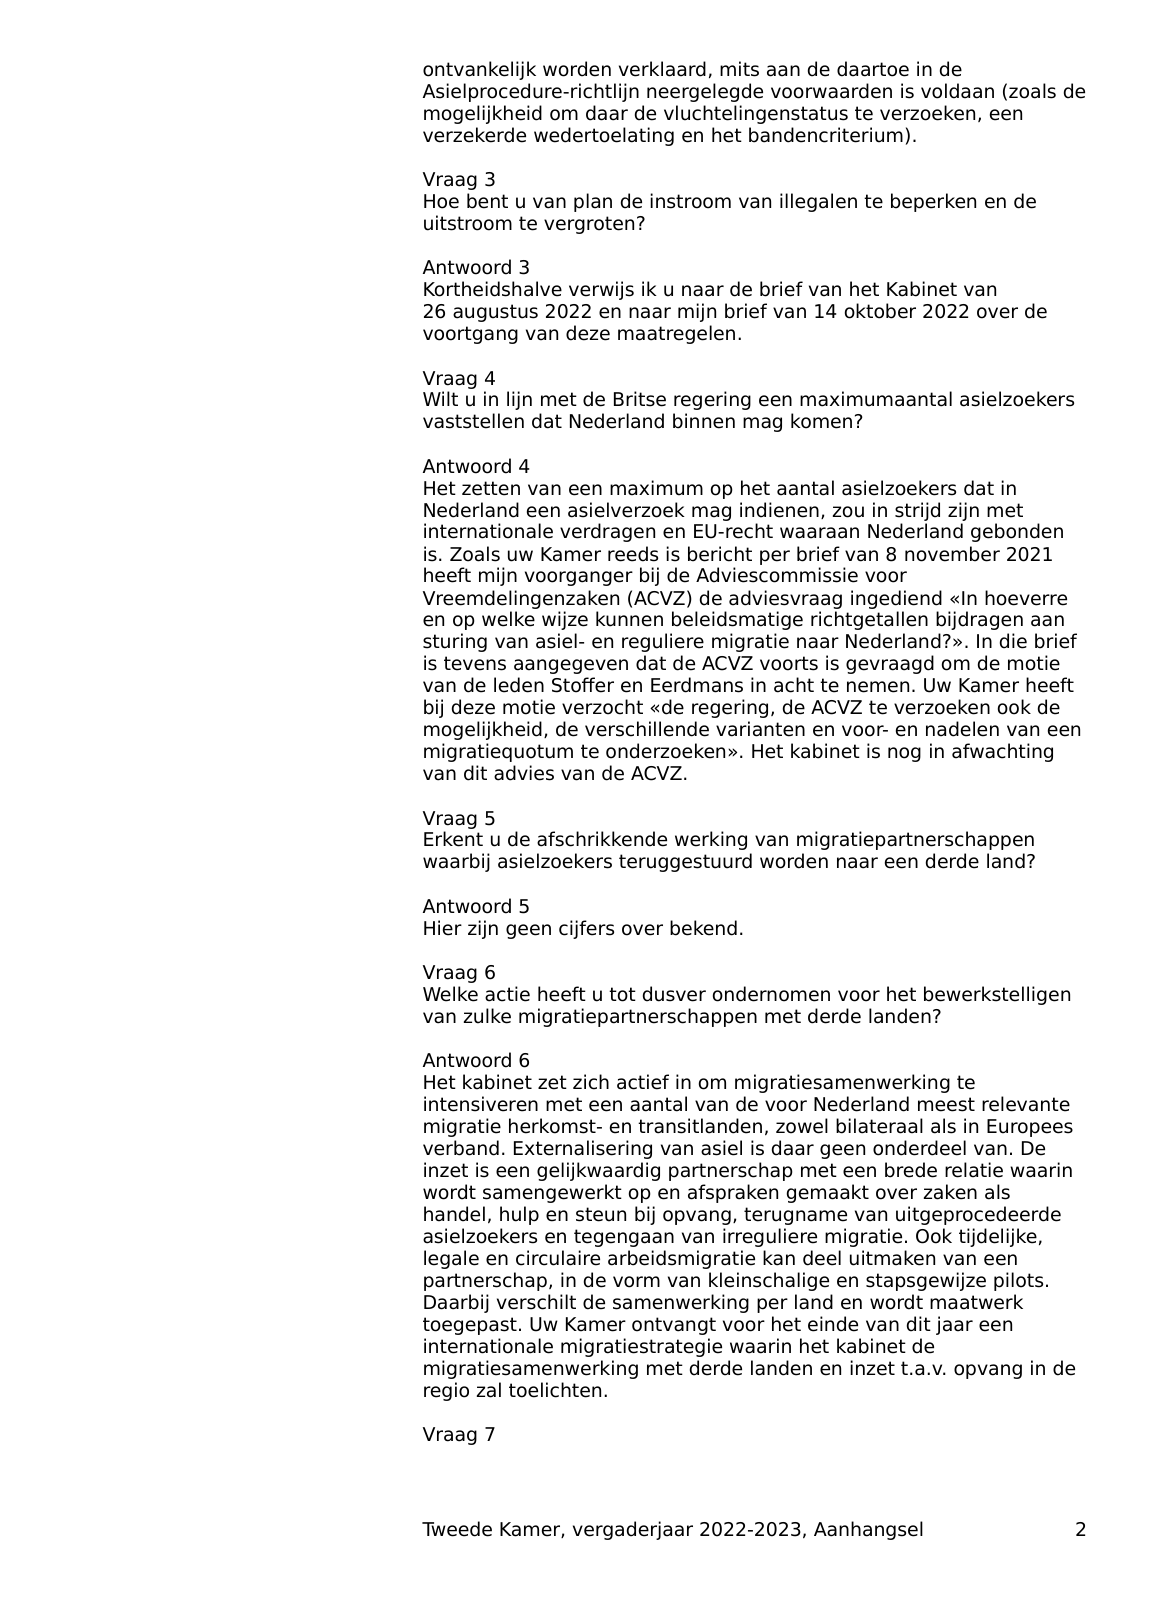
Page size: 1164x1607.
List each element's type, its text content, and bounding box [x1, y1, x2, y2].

text Hier zijn geen cijfers over bekend. [422, 917, 1087, 939]
text Antwoord 4 [422, 456, 1087, 477]
text Vraag 7 [422, 1424, 1087, 1446]
text Welke actie heeft u tot dusver ondernomen voor het bewerkstelligen van zulke migratiepartnerschappen met derde landen? [422, 984, 1087, 1028]
text Antwoord 3 [422, 257, 1087, 279]
text Vraag 3 [422, 169, 1087, 191]
text Wilt u in lijn met de Britse regering een maximumaantal asielzoekers vaststellen dat Nederland binnen mag komen? [422, 389, 1087, 433]
text Kortheidshalve verwijs ik u naar de brief van het Kabinet van 26 augustus 2022 en naar mijn brief van 14 oktober 2022 over de voortgang van deze maatregelen. [422, 279, 1087, 345]
text Vraag 4 [422, 367, 1087, 389]
text Vraag 6 [422, 962, 1087, 984]
text Antwoord 5 [422, 896, 1087, 917]
text Vraag 5 [422, 807, 1087, 829]
text Antwoord 6 [422, 1050, 1087, 1072]
text Hoe bent u van plan de instroom van illegalen te beperken en de uitstroom te vergroten? [422, 191, 1087, 235]
text ontvankelijk worden verklaard, mits aan de daartoe in de Asielprocedure-richtlijn neergelegde voorwaarden is voldaan (zoals de mogelijkheid om daar de vluchtelingenstatus te verzoeken, een verzekerde wedertoelating en het bandencriterium). [422, 59, 1087, 147]
text Het kabinet zet zich actief in om migratiesamenwerking te intensiveren met een aantal van de voor Nederland meest relevante migratie herkomst- en transitlanden, zowel bilateraal als in Europees verband. Externalisering van asiel is daar geen onderdeel van. De inzet is een gelijkwaardig partnerschap met een brede relatie waarin wordt samengewerkt op en afspraken gemaakt over zaken als handel, hulp en steun bij opvang, terugname van uitgeprocedeerde asielzoekers en tegengaan van irreguliere migratie. Ook tijdelijke, legale en circulaire arbeidsmigratie kan deel uitmaken van een partnerschap, in de vorm van kleinschalige en stapsgewijze pilots. Daarbij verschilt de samenwerking per land en wordt maatwerk toegepast. Uw Kamer ontvangt voor het einde van dit jaar een internationale migratiestrategie waarin het kabinet de migratiesamenwerking met derde landen en inzet t.a.v. opvang in de regio zal toelichten. [422, 1072, 1087, 1401]
text Erkent u de afschrikkende werking van migratiepartnerschappen waarbij asielzoekers teruggestuurd worden naar een derde land? [422, 829, 1087, 873]
text Het zetten van een maximum op het aantal asielzoekers dat in Nederland een asielverzoek mag indienen, zou in strijd zijn met internationale verdragen en EU-recht waaraan Nederland gebonden is. Zoals uw Kamer reeds is bericht per brief van 8 november 2021 heeft mijn voorganger bij de Adviescommissie voor Vreemdelingenzaken (ACVZ) de adviesvraag ingediend «In hoeverre en op welke wijze kunnen beleidsmatige richtgetallen bijdragen aan sturing van asiel- en reguliere migratie naar Nederland?». In die brief is tevens aangegeven dat de ACVZ voorts is gevraagd om de motie van de leden Stoffer en Eerdmans in acht te nemen. Uw Kamer heeft bij deze motie verzocht «de regering, de ACVZ te verzoeken ook de mogelijkheid, de verschillende varianten en voor- en nadelen van een migratiequotum te onderzoeken». Het kabinet is nog in afwachting van dit advies van de ACVZ. [422, 477, 1087, 785]
